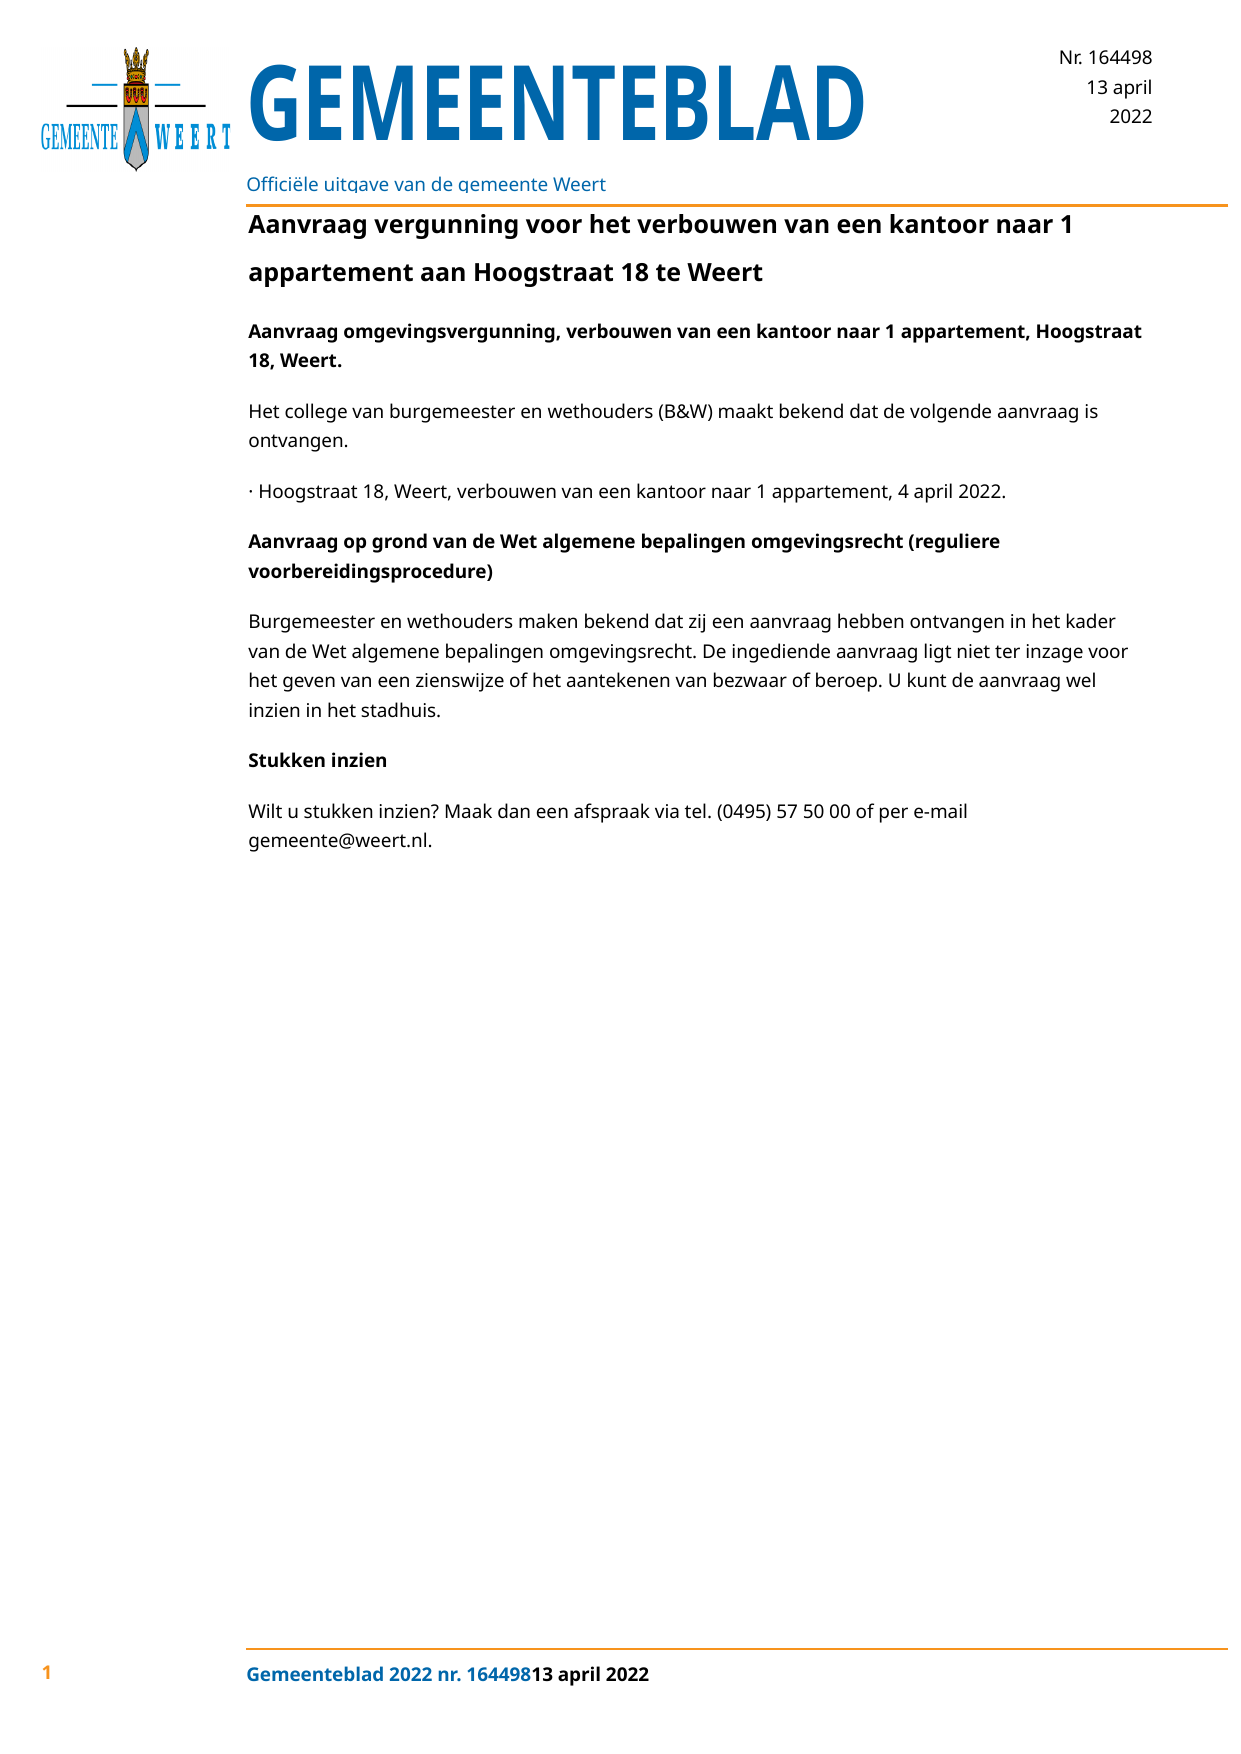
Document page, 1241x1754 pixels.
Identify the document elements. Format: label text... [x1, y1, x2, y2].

text Stukken inzien [248, 747, 1152, 773]
picture [41, 47, 231, 172]
text Wilt u stukken inzien? Maak dan een afspraak via tel. (0495) 57 50 00 of per e-mail gemeente@weert.nl. [248, 798, 1152, 853]
text Het college van burgemeester en wethouders (B&W) maakt bekend dat de volgende aanvraag is ontvangen. [248, 398, 1152, 453]
text Aanvraag omgevingsvergunning, verbouwen van een kantoor naar 1 appartement, Hoogstraat 18, Weert. [248, 318, 1152, 373]
text Aanvraag op grond van de Wet algemene bepalingen omgevingsrecht (reguliere voorbereidingsprocedure) [248, 528, 1152, 584]
text Aanvraag vergunning voor het verbouwen van een kantoor naar 1 appartement aan Hoogstraat 18 te Weert [248, 207, 1152, 288]
text · Hoogstraat 18, Weert, verbouwen van een kantoor naar 1 appartement, 4 april 2022. [248, 478, 1152, 504]
text Burgemeester en wethouders maken bekend dat zij een aanvraag hebben ontvangen in het kader van de Wet algemene bepalingen omgevingsrecht. De ingediende aanvraag ligt niet ter inzage voor het geven van een zienswijze of het aantekenen van bezwaar of beroep. U kunt de aanvraag wel inzien in het stadhuis. [248, 608, 1152, 723]
